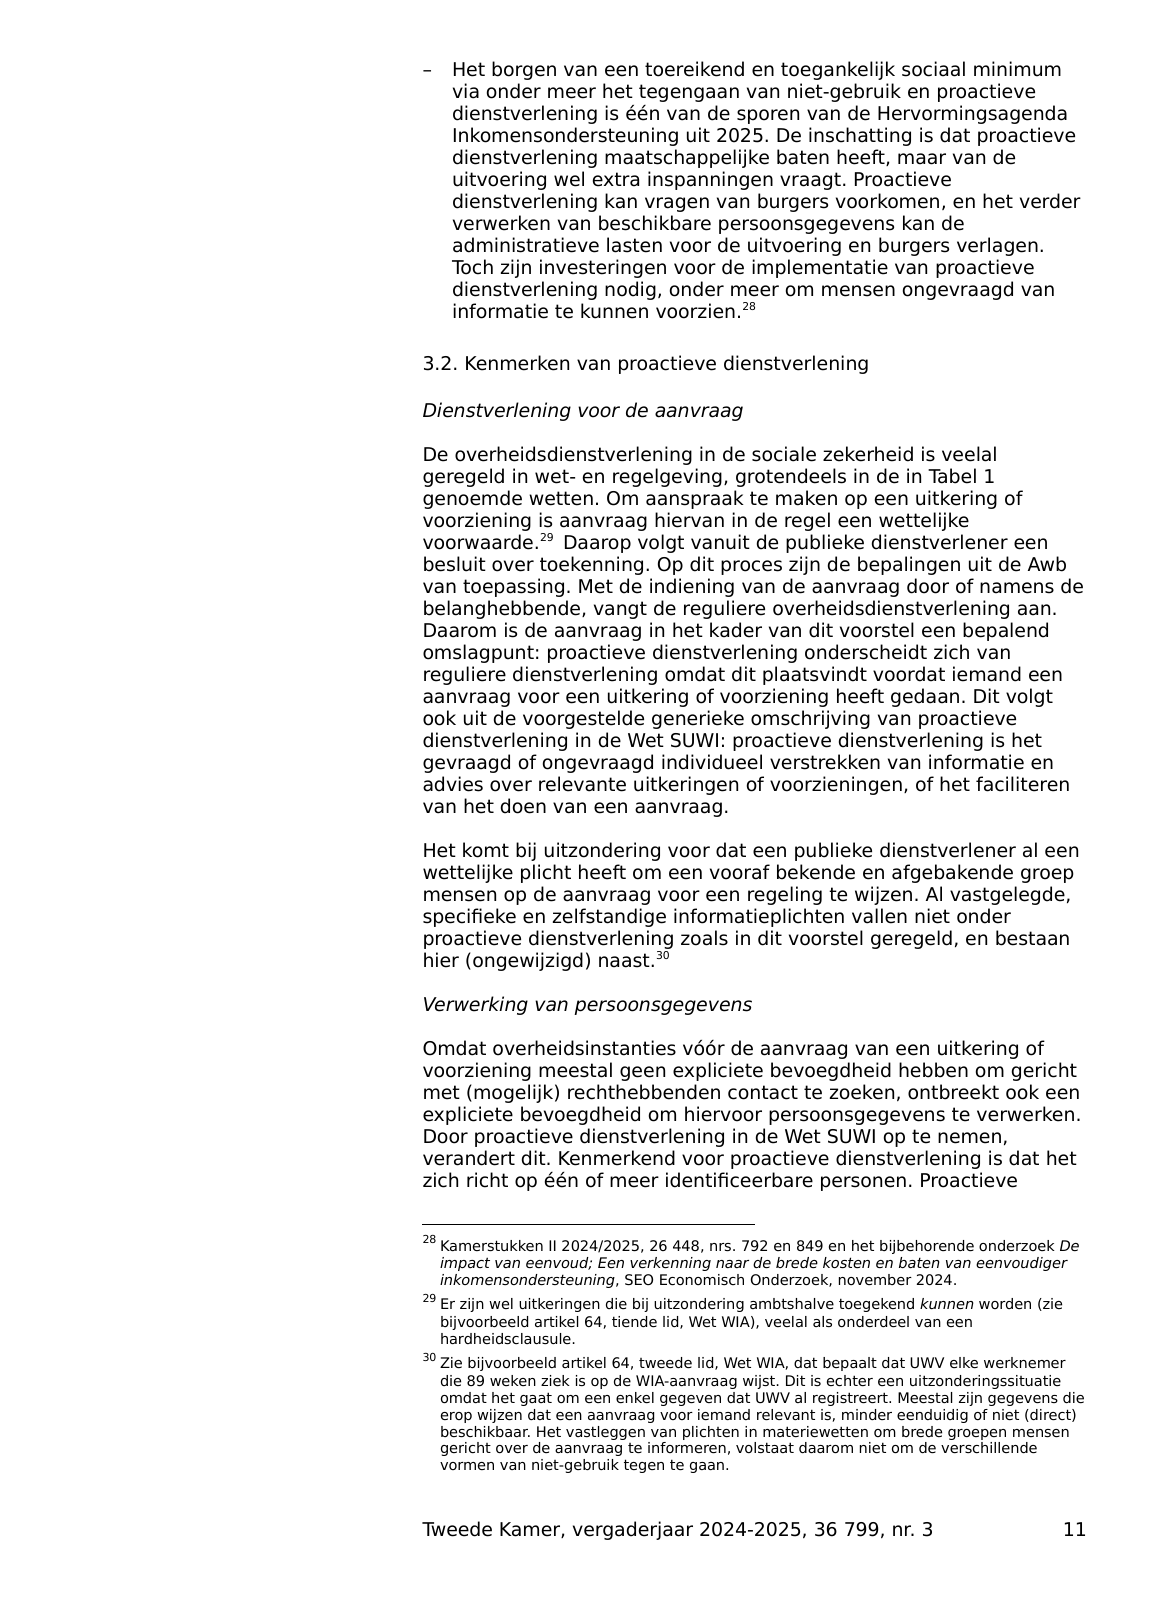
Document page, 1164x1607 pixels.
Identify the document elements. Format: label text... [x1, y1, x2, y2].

text Omdat overheidsinstanties vóór de aanvraag van een uitkering of voorziening meestal geen expliciete bevoegdheid hebben om gericht met (mogelijk) rechthebbenden contact te zoeken, ontbreekt ook een expliciete bevoegdheid om hiervoor persoonsgegevens te verwerken. Door proactieve dienstverlening in de Wet SUWI op te nemen, verandert dit. Kenmerkend voor proactieve dienstverlening is dat het zich richt op één of meer identificeerbare personen. Proactieve [422, 1038, 1087, 1192]
text Het komt bij uitzondering voor dat een publieke dienstverlener al een wettelijke plicht heeft om een vooraf bekende en afgebakende groep mensen op de aanvraag voor een regeling te wijzen. Al vastgelegde, specifieke en zelfstandige informatieplichten vallen niet onder proactieve dienstverlening zoals in dit voorstel geregeld, en bestaan hier (ongewijzigd) naast. [422, 840, 1087, 972]
subtitle 3.2. Kenmerken van proactieve dienstverlening [422, 353, 1087, 375]
text – Het borgen van een toereikend en toegankelijk sociaal minimum via onder meer het tegengaan van niet-gebruik en proactieve dienstverlening is één van de sporen van de Hervormingsagenda Inkomensondersteuning uit 2025. De inschatting is dat proactieve dienstverlening maatschappelijke baten heeft, maar van de uitvoering wel extra inspanningen vraagt. Proactieve dienstverlening kan vragen van burgers voorkomen, en het verder verwerken van beschikbare persoonsgegevens kan de administratieve lasten voor de uitvoering en burgers verlagen. Toch zijn investeringen voor de implementatie van proactieve dienstverlening nodig, onder meer om mensen ongevraagd van informatie te kunnen voorzien. [422, 59, 1087, 323]
text Zie bijvoorbeeld artikel 64, tweede lid, Wet WIA, dat bepaalt dat UWV elke werknemer die 89 weken ziek is op de WIA-aanvraag wijst. Dit is echter een uitzonderingssituatie omdat het gaat om een enkel gegeven dat UWV al registreert. Meestal zijn gegevens die erop wijzen dat een aanvraag voor iemand relevant is, minder eenduidig of niet (direct) beschikbaar. Het vastleggen van plichten in materiewetten om brede groepen mensen gericht over de aanvraag te informeren, volstaat daarom niet om de verschillende vormen van niet-gebruik tegen te gaan. [422, 1351, 1087, 1474]
text Kamerstukken II 2024/2025, 26 448, nrs. 792 en 849 en het bijbehorende onderzoek De impact van eenvoud; Een verkenning naar de brede kosten en baten van eenvoudiger inkomensondersteuning, SEO Economisch Onderzoek, november 2024. [422, 1233, 1087, 1289]
text Er zijn wel uitkeringen die bij uitzondering ambtshalve toegekend kunnen worden (zie bijvoorbeeld artikel 64, tiende lid, Wet WIA), veelal als onderdeel van een hardheidsclausule. [422, 1292, 1087, 1348]
text De overheidsdienstverlening in de sociale zekerheid is veelal geregeld in wet- en regelgeving, grotendeels in de in Tabel 1 genoemde wetten. Om aanspraak te maken op een uitkering of voorziening is aanvraag hiervan in de regel een wettelijke voorwaarde. Daarop volgt vanuit de publieke dienstverlener een besluit over toekenning. Op dit proces zijn de bepalingen uit de Awb van toepassing. Met de indiening van de aanvraag door of namens de belanghebbende, vangt de reguliere overheidsdienstverlening aan. Daarom is de aanvraag in het kader van dit voorstel een bepalend omslagpunt: proactieve dienstverlening onderscheidt zich van reguliere dienstverlening omdat dit plaatsvindt voordat iemand een aanvraag voor een uitkering of voorziening heeft gedaan. Dit volgt ook uit de voorgestelde generieke omschrijving van proactieve dienstverlening in de Wet SUWI: proactieve dienstverlening is het gevraagd of ongevraagd individueel verstrekken van informatie en advies over relevante uitkeringen of voorzieningen, of het faciliteren van het doen van een aanvraag. [422, 444, 1087, 818]
subtitle Verwerking van persoonsgegevens [422, 994, 1087, 1016]
subtitle Dienstverlening voor de aanvraag [422, 400, 1087, 422]
